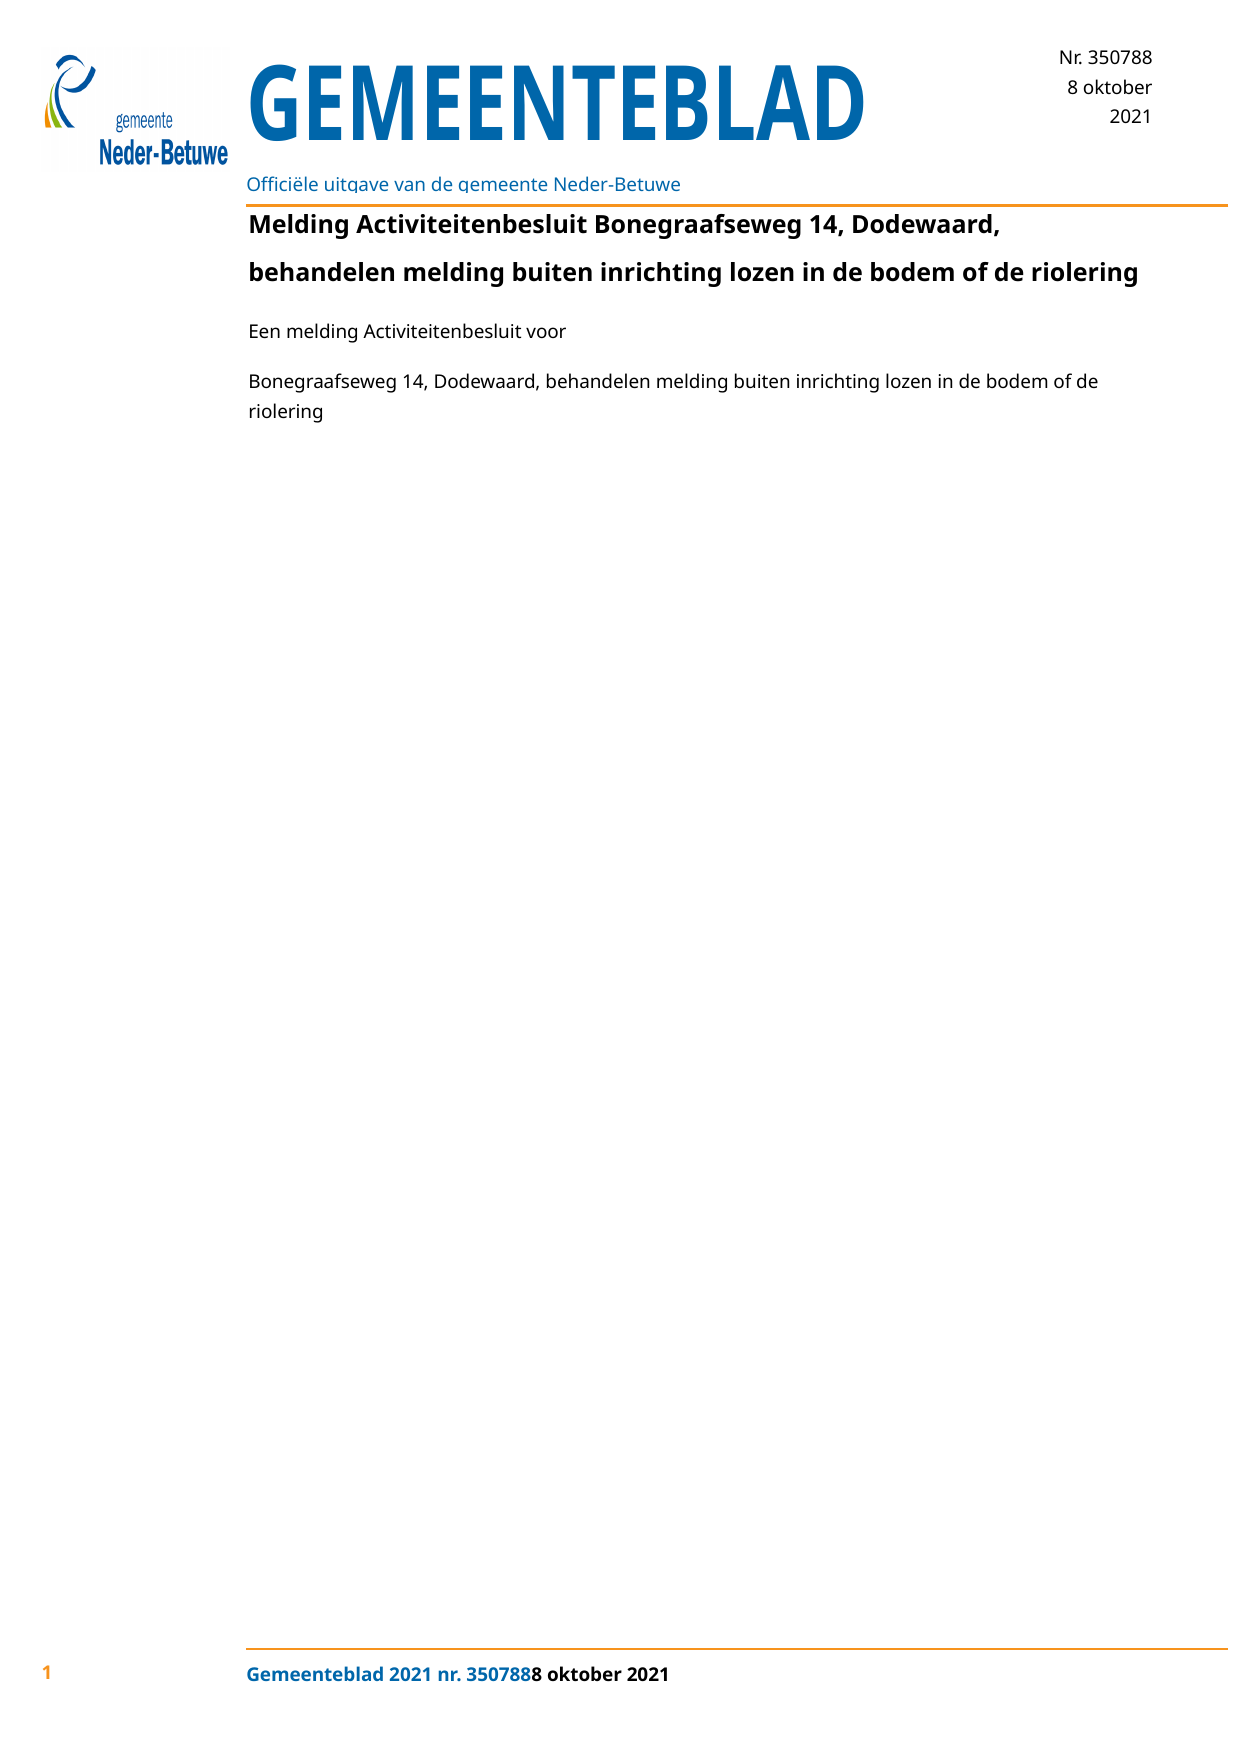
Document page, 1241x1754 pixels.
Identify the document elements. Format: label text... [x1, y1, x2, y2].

picture [41, 47, 231, 172]
text Een melding Activiteitenbesluit voor [248, 318, 1152, 344]
text Bonegraafseweg 14, Dodewaard, behandelen melding buiten inrichting lozen in de bodem of de riolering [248, 368, 1152, 424]
text Melding Activiteitenbesluit Bonegraafseweg 14, Dodewaard, behandelen melding buiten inrichting lozen in de bodem of de riolering [248, 207, 1152, 288]
